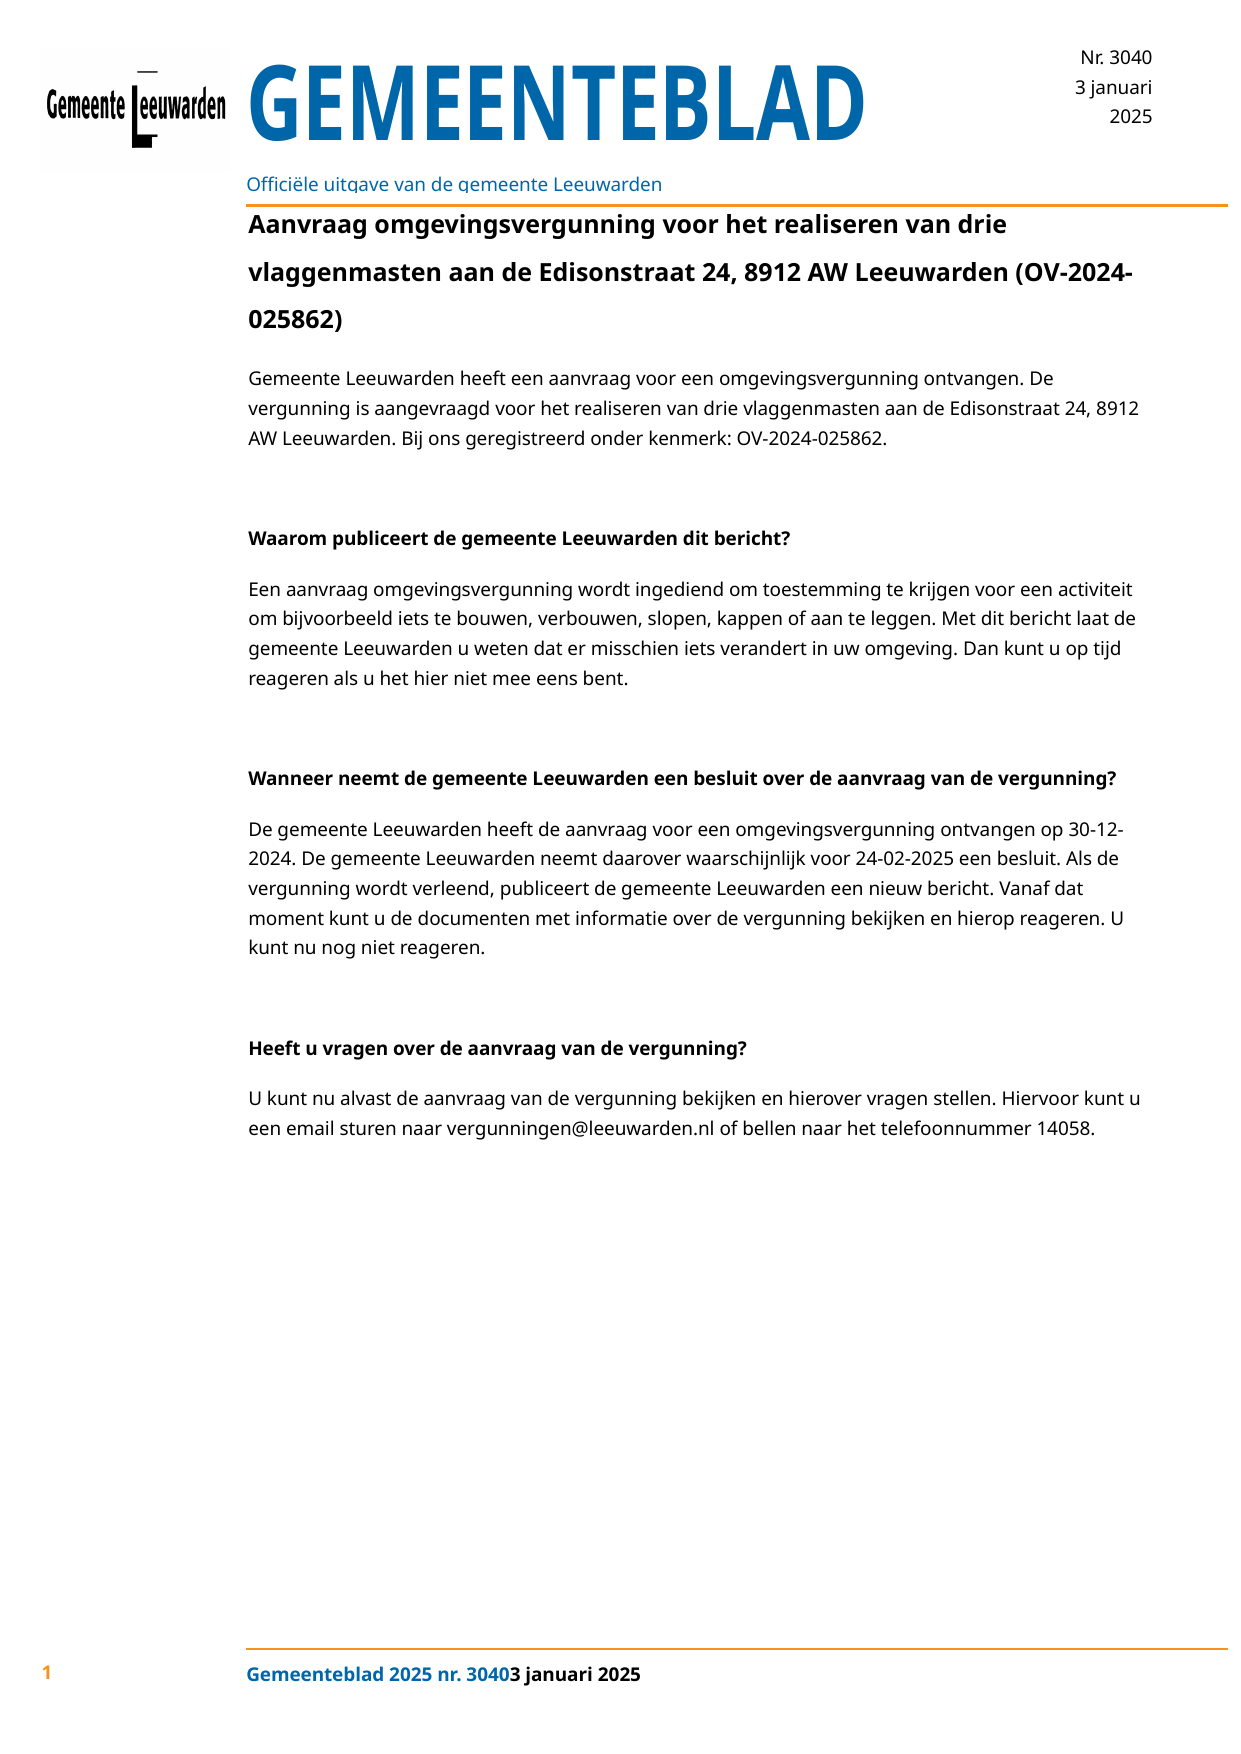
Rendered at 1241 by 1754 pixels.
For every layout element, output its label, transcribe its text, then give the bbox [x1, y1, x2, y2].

text De gemeente Leeuwarden heeft de aanvraag voor een omgevingsvergunning ontvangen op 30-12-2024. De gemeente Leeuwarden neemt daarover waarschijnlijk voor 24-02-2025 een besluit. Als de vergunning wordt verleend, publiceert de gemeente Leeuwarden een nieuw bericht. Vanaf dat moment kunt u de documenten met informatie over de vergunning bekijken en hierop reageren. U kunt nu nog niet reageren. [248, 816, 1152, 960]
text Wanneer neemt de gemeente Leeuwarden een besluit over de aanvraag van de vergunning? [248, 766, 1152, 791]
text U kunt nu alvast de aanvraag van de vergunning bekijken en hierover vragen stellen. Hiervoor kunt u een email sturen naar vergunningen@leeuwarden.nl of bellen naar het telefoonnummer 14058. [248, 1086, 1152, 1141]
text Heeft u vragen over de aanvraag van de vergunning? [248, 1035, 1152, 1061]
text Waarom publiceert de gemeente Leeuwarden dit bericht? [248, 526, 1152, 551]
text Een aanvraag omgevingsvergunning wordt ingediend om toestemming te krijgen voor een activiteit om bijvoorbeeld iets te bouwen, verbouwen, slopen, kappen of aan te leggen. Met dit bericht laat de gemeente Leeuwarden u weten dat er misschien iets verandert in uw omgeving. Dan kunt u op tijd reageren als u het hier niet mee eens bent. [248, 576, 1152, 690]
picture [41, 47, 231, 172]
text Aanvraag omgevingsvergunning voor het realiseren van drie vlaggenmasten aan de Edisonstraat 24, 8912 AW Leeuwarden (OV-2024-025862) [248, 207, 1152, 336]
text Gemeente Leeuwarden heeft een aanvraag voor een omgevingsvergunning ontvangen. De vergunning is aangevraagd voor het realiseren van drie vlaggenmasten aan de Edisonstraat 24, 8912 AW Leeuwarden. Bij ons geregistreerd onder kenmerk: OV-2024-025862. [248, 366, 1152, 450]
